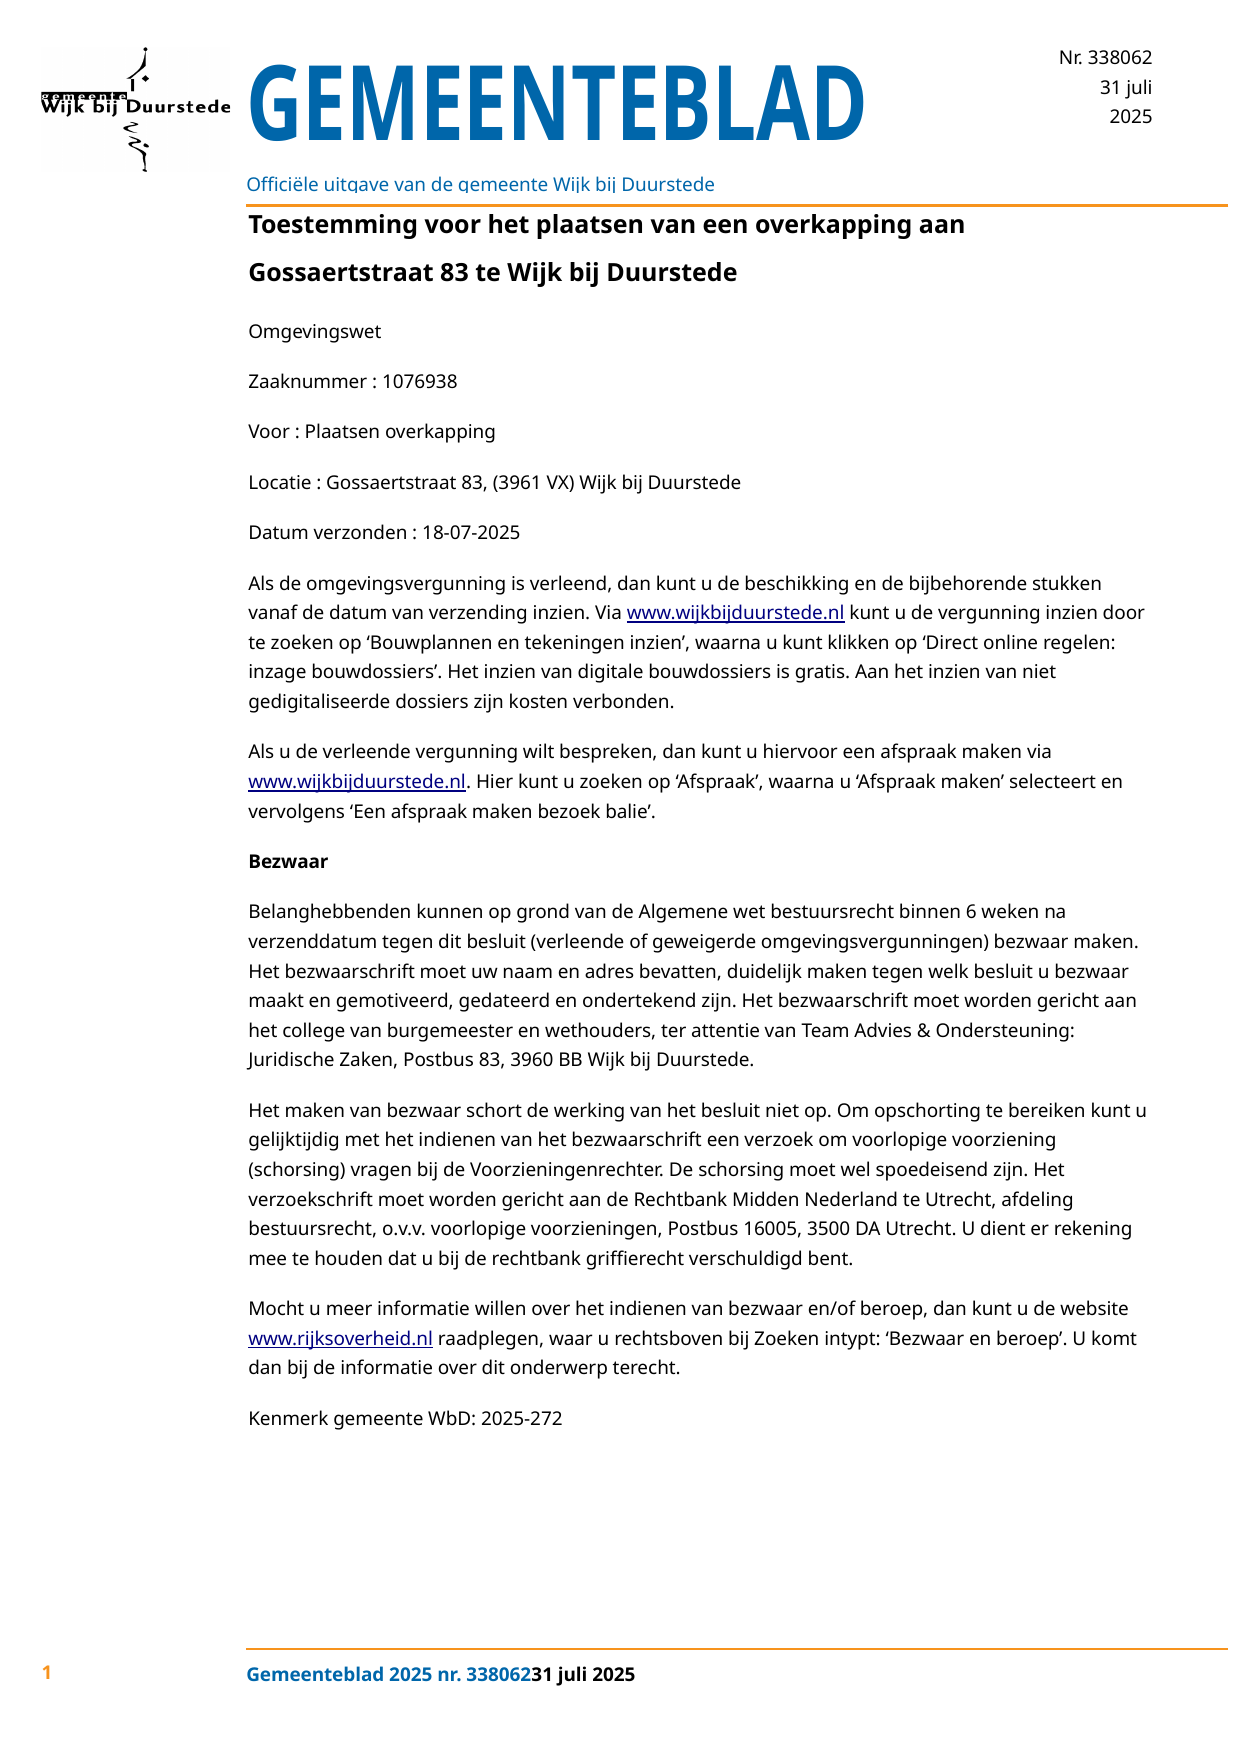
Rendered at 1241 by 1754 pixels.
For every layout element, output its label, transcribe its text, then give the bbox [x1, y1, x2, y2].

text Als de omgevingsvergunning is verleend, dan kunt u de beschikking en de bijbehorende stukken vanaf de datum van verzending inzien. Via www.wijkbijduurstede.nl kunt u de vergunning inzien door te zoeken op ‘Bouwplannen en tekeningen inzien’, waarna u kunt klikken op ‘Direct online regelen: inzage bouwdossiers’. Het inzien van digitale bouwdossiers is gratis. Aan het inzien van niet gedigitaliseerde dossiers zijn kosten verbonden. [248, 570, 1152, 714]
text Zaaknummer : 1076938 [248, 368, 1152, 394]
picture [41, 47, 231, 172]
text Omgevingswet [248, 318, 1152, 344]
text Locatie : Gossaertstraat 83, (3961 VX) Wijk bij Duurstede [248, 469, 1152, 495]
text Kenmerk gemeente WbD: 2025-272 [248, 1405, 1152, 1431]
text Voor : Plaatsen overkapping [248, 419, 1152, 444]
text Toestemming voor het plaatsen van een overkapping aan Gossaertstraat 83 te Wijk bij Duurstede [248, 207, 1152, 288]
text Mocht u meer informatie willen over het indienen van bezwaar en/of beroep, dan kunt u de website www.rijksoverheid.nl raadplegen, waar u rechtsboven bij Zoeken intypt: ‘Bezwaar en beroep’. U komt dan bij de informatie over dit onderwerp terecht. [248, 1295, 1152, 1380]
text Het maken van bezwaar schort de werking van het besluit niet op. Om opschorting te bereiken kunt u gelijktijdig met het indienen van het bezwaarschrift een verzoek om voorlopige voorziening (schorsing) vragen bij de Voorzieningenrechter. De schorsing moet wel spoedeisend zijn. Het verzoekschrift moet worden gericht aan de Rechtbank Midden Nederland te Utrecht, afdeling bestuursrecht, o.v.v. voorlopige voorzieningen, Postbus 16005, 3500 DA Utrecht. U dient er rekening mee te houden dat u bij de rechtbank griffierecht verschuldigd bent. [248, 1097, 1152, 1271]
text Bezwaar [248, 848, 1152, 874]
text Belanghebbenden kunnen op grond van de Algemene wet bestuursrecht binnen 6 weken na verzenddatum tegen dit besluit (verleende of geweigerde omgevingsvergunningen) bezwaar maken. Het bezwaarschrift moet uw naam en adres bevatten, duidelijk maken tegen welk besluit u bezwaar maakt en gemotiveerd, gedateerd en ondertekend zijn. Het bezwaarschrift moet worden gericht aan het college van burgemeester en wethouders, ter attentie van Team Advies & Ondersteuning: Juridische Zaken, Postbus 83, 3960 BB Wijk bij Duurstede. [248, 899, 1152, 1072]
text Datum verzonden : 18-07-2025 [248, 519, 1152, 545]
text Als u de verleende vergunning wilt bespreken, dan kunt u hiervoor een afspraak maken via www.wijkbijduurstede.nl. Hier kunt u zoeken op ‘Afspraak’, waarna u ‘Afspraak maken’ selecteert en vervolgens ‘Een afspraak maken bezoek balie’. [248, 739, 1152, 824]
